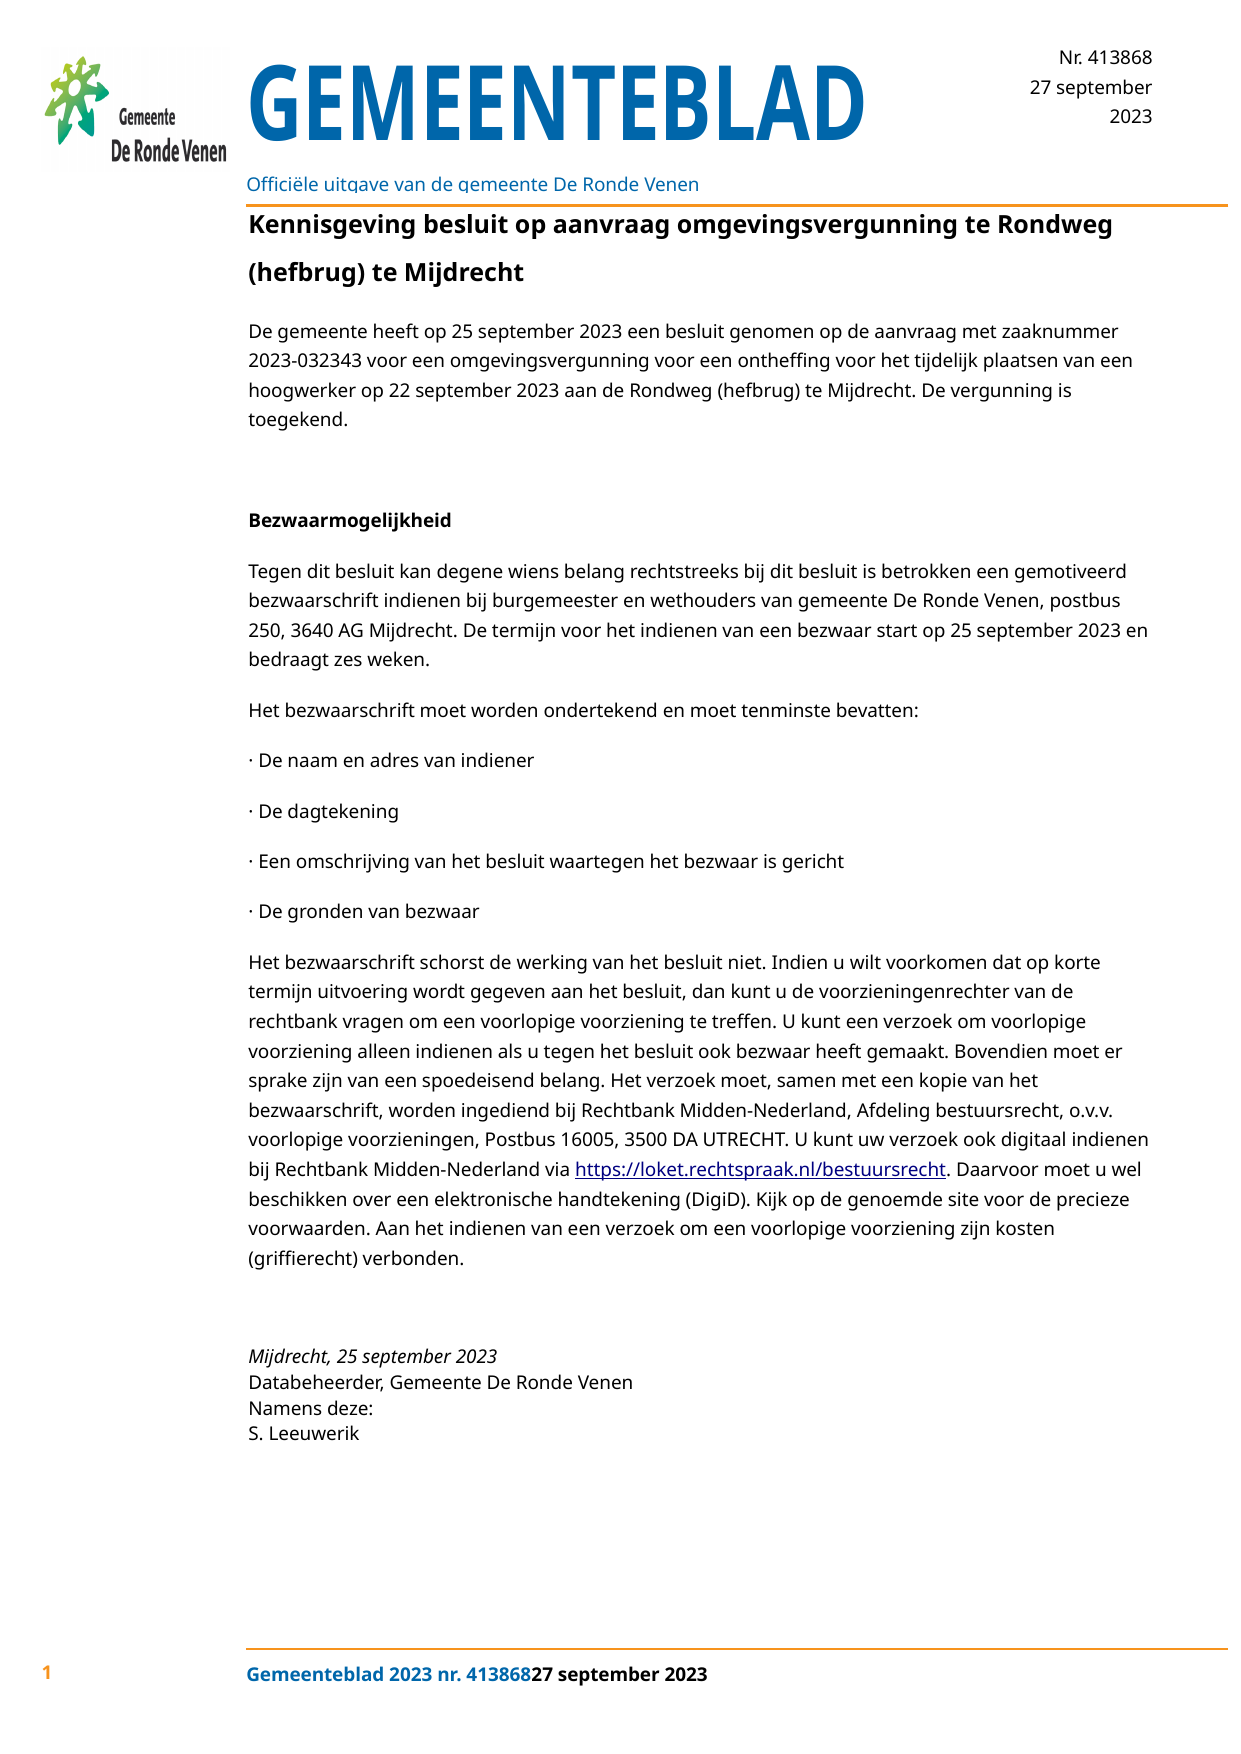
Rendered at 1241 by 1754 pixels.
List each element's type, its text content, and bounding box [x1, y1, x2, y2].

text Het bezwaarschrift moet worden ondertekend en moet tenminste bevatten: [248, 697, 1152, 723]
text Databeheerder, Gemeente De Ronde Venen [248, 1369, 1152, 1395]
text · De gronden van bezwaar [248, 899, 1152, 924]
text S. Leeuwerik [248, 1420, 1152, 1446]
text De gemeente heeft op 25 september 2023 een besluit genomen op de aanvraag met zaaknummer 2023-032343 voor een omgevingsvergunning voor een ontheffing voor het tijdelijk plaatsen van een hoogwerker op 22 september 2023 aan de Rondweg (hefbrug) te Mijdrecht. De vergunning is toegekend. [248, 318, 1152, 432]
text · De naam en adres van indiener [248, 747, 1152, 773]
text Namens deze: [248, 1395, 1152, 1420]
text Bezwaarmogelijkheid [248, 507, 1152, 533]
text Het bezwaarschrift schorst de werking van het besluit niet. Indien u wilt voorkomen dat op korte termijn uitvoering wordt gegeven aan het besluit, dan kunt u de voorzieningenrechter van de rechtbank vragen om een voorlopige voorziening te treffen. U kunt een verzoek om voorlopige voorziening alleen indienen als u tegen het besluit ook bezwaar heeft gemaakt. Bovendien moet er sprake zijn van een spoedeisend belang. Het verzoek moet, samen met een kopie van het bezwaarschrift, worden ingediend bij Rechtbank Midden-Nederland, Afdeling bestuursrecht, o.v.v. voorlopige voorzieningen, Postbus 16005, 3500 DA UTRECHT. U kunt uw verzoek ook digitaal indienen bij Rechtbank Midden-Nederland via https://loket.rechtspraak.nl/bestuursrecht. Daarvoor moet u wel beschikken over een elektronische handtekening (DigiD). Kijk op de genoemde site voor de precieze voorwaarden. Aan het indienen van een verzoek om een voorlopige voorziening zijn kosten (griffierecht) verbonden. [248, 949, 1152, 1271]
picture [41, 47, 231, 172]
text · De dagtekening [248, 798, 1152, 824]
text Mijdrecht, 25 september 2023 [248, 1343, 1152, 1369]
text Kennisgeving besluit op aanvraag omgevingsvergunning te Rondweg (hefbrug) te Mijdrecht [248, 207, 1152, 288]
text Tegen dit besluit kan degene wiens belang rechtstreeks bij dit besluit is betrokken een gemotiveerd bezwaarschrift indienen bij burgemeester en wethouders van gemeente De Ronde Venen, postbus 250, 3640 AG Mijdrecht. De termijn voor het indienen van een bezwaar start op 25 september 2023 en bedraagt zes weken. [248, 558, 1152, 672]
text · Een omschrijving van het besluit waartegen het bezwaar is gericht [248, 848, 1152, 874]
